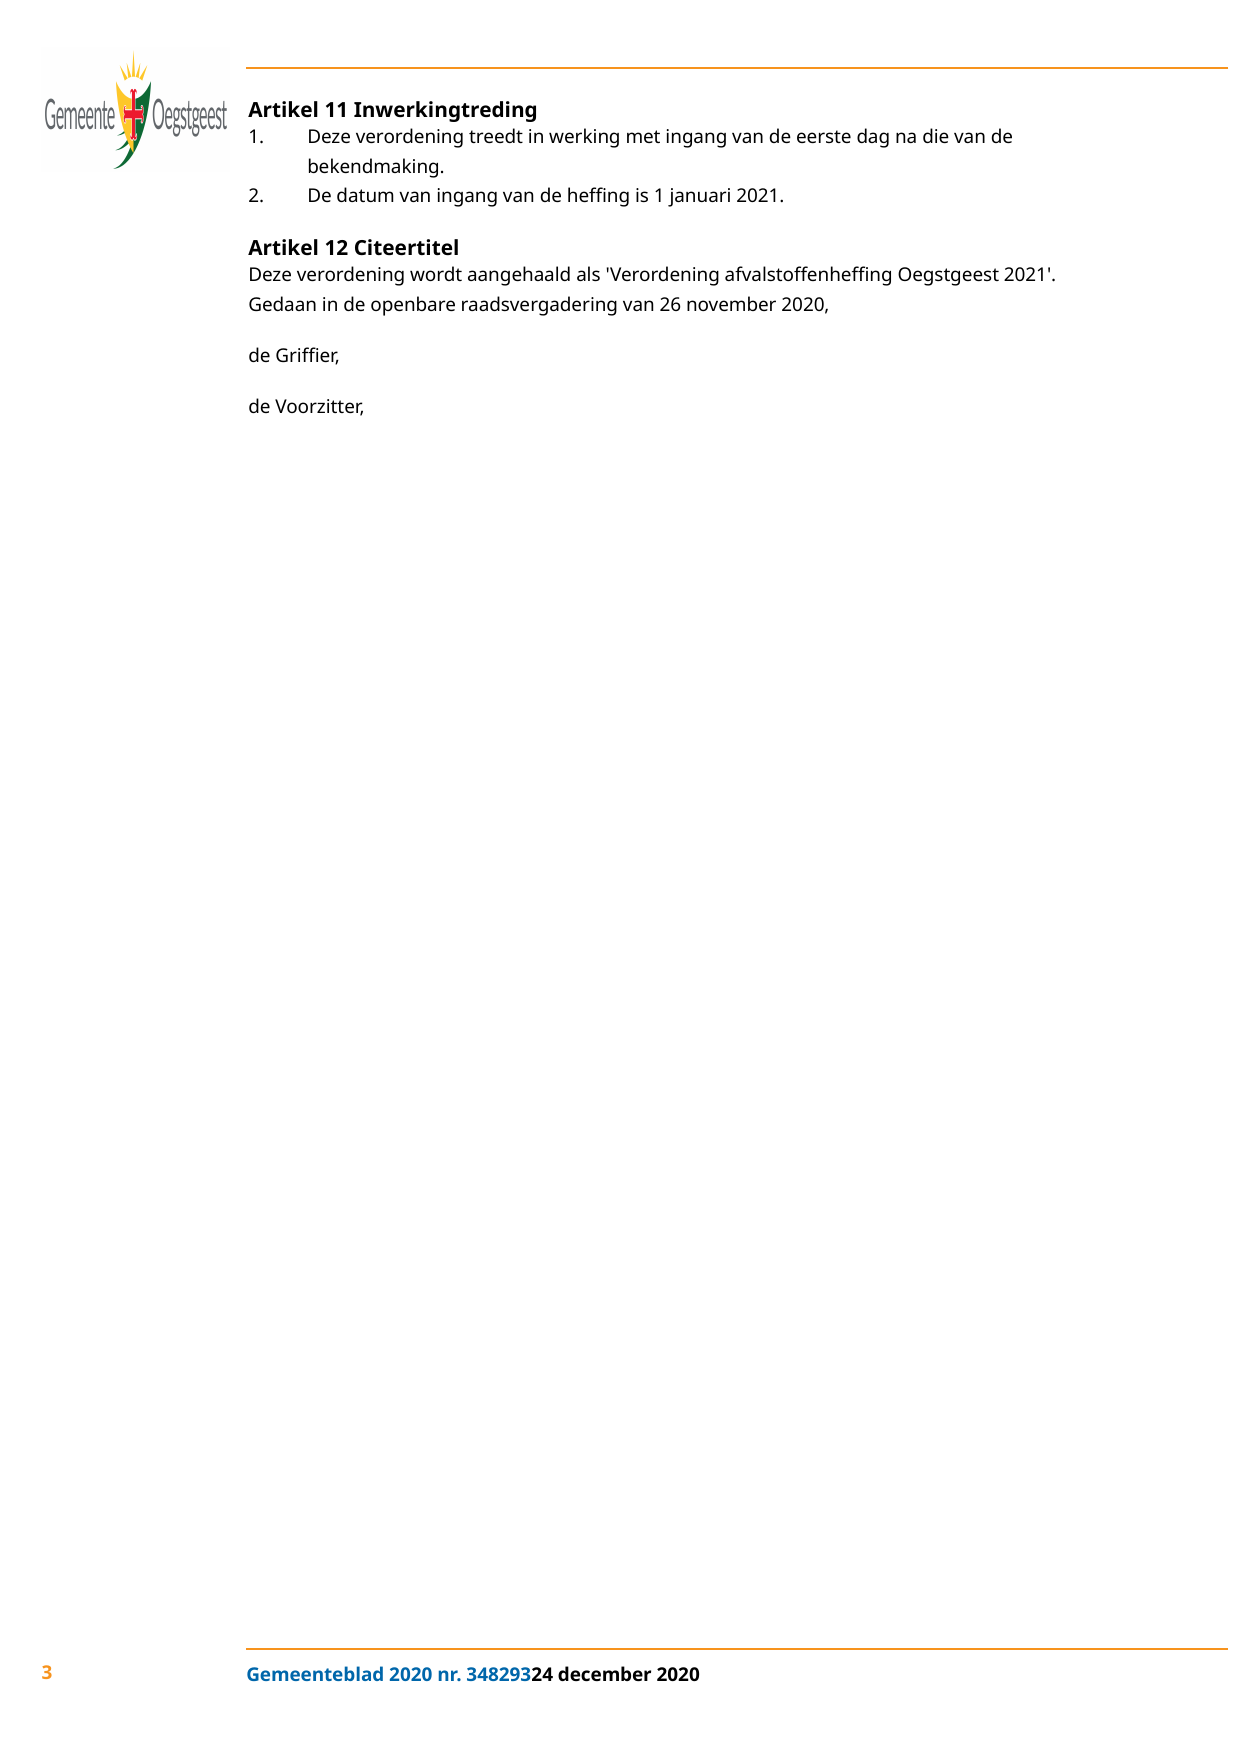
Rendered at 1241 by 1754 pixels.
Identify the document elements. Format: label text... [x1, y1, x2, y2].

text de Griffier, [248, 342, 1152, 368]
text de Voorzitter, [248, 394, 1152, 419]
text Artikel 11 Inwerkingtreding [248, 95, 1152, 123]
list De datum van ingang van de heffing is 1 januari 2021. [248, 182, 1152, 208]
list Deze verordening treedt in werking met ingang van de eerste dag na die van de bekendmaking. [248, 123, 1152, 178]
text Artikel 12 Citeertitel [248, 233, 1152, 261]
text Deze verordening wordt aangehaald als 'Verordening afvalstoffenheffing Oegstgeest 2021'. [248, 261, 1152, 287]
picture [41, 47, 231, 172]
text Gedaan in de openbare raadsvergadering van 26 november 2020, [248, 291, 1152, 317]
